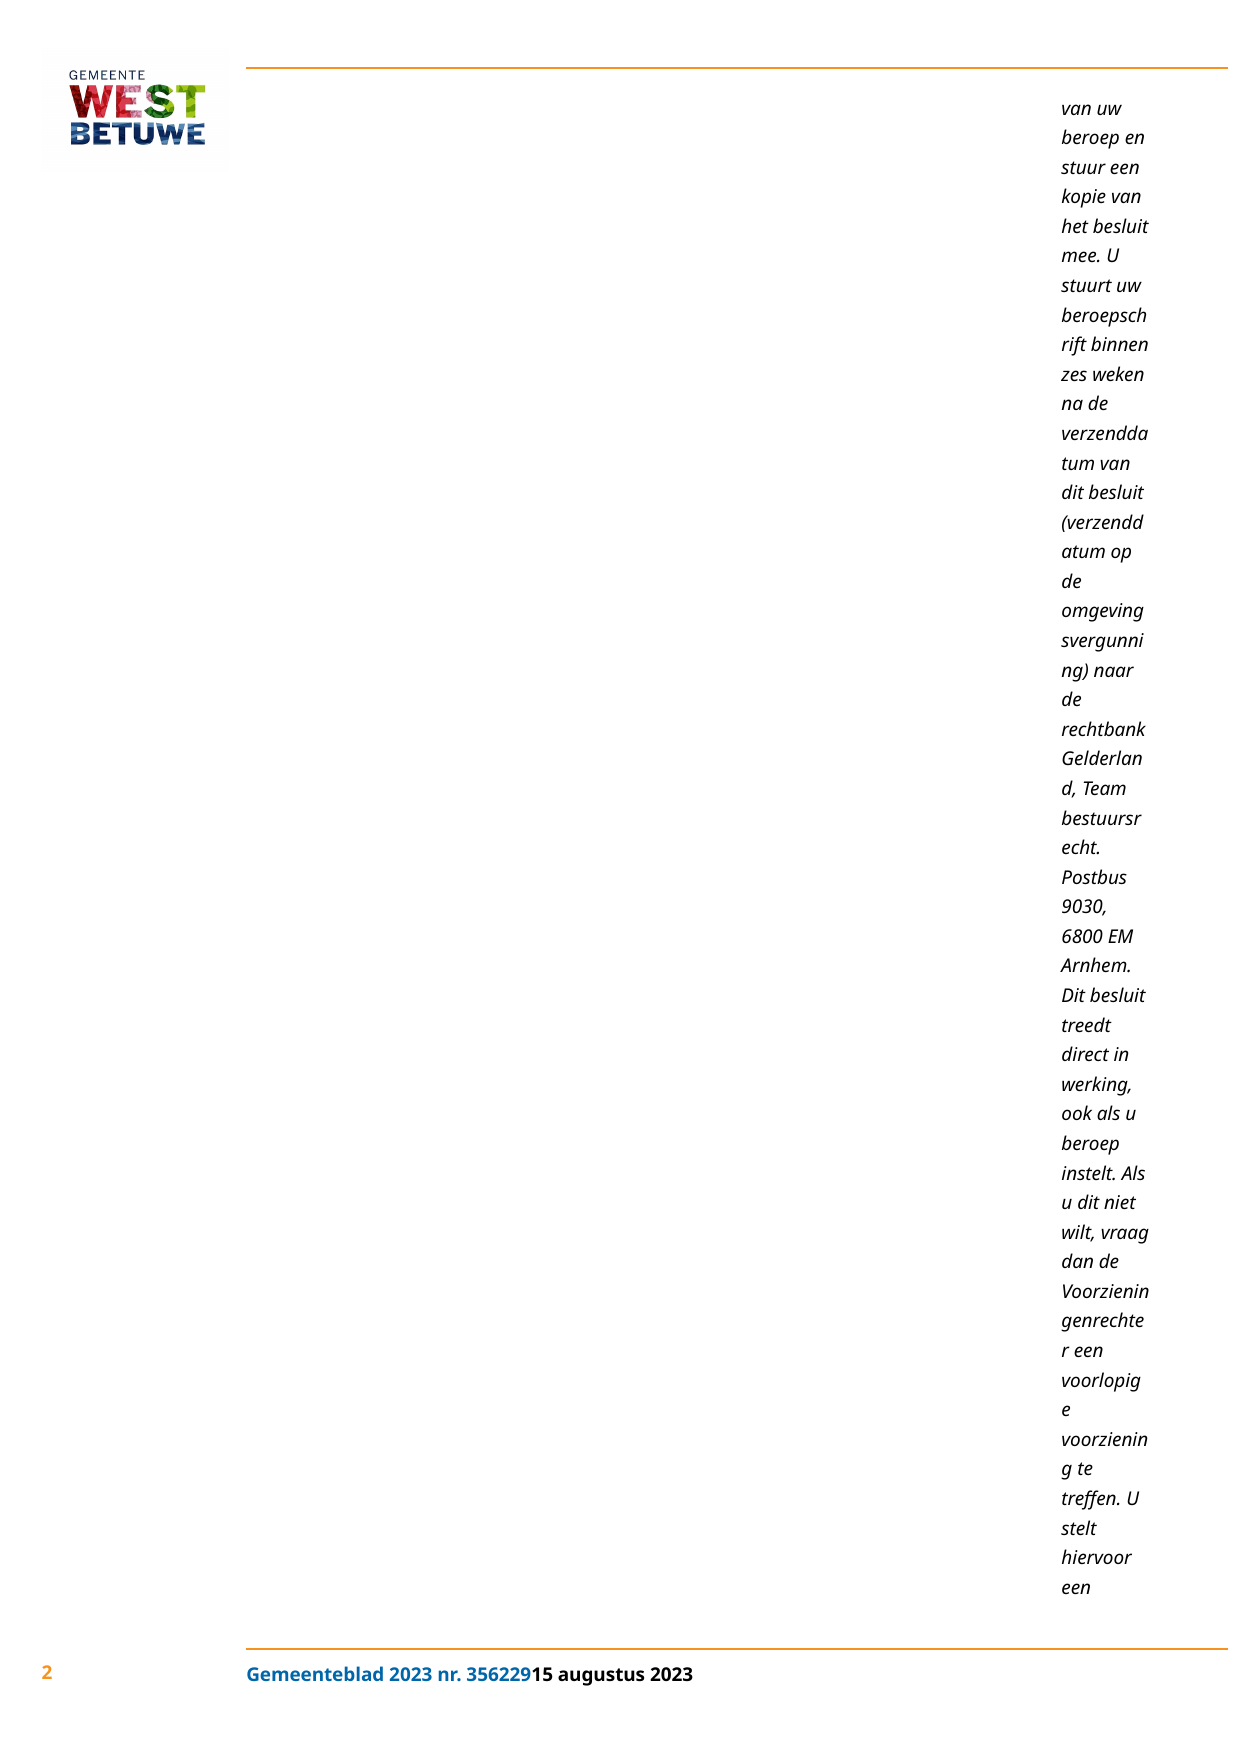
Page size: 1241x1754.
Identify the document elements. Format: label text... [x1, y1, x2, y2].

table_cell [609, 95, 700, 1600]
table_cell [700, 95, 790, 1600]
table_cell [248, 95, 338, 1600]
table_cell [519, 95, 609, 1600]
table_cell [971, 95, 1061, 1600]
table_cell [790, 95, 881, 1600]
table_cell [429, 95, 519, 1600]
table_cell [338, 95, 429, 1600]
table_cell [881, 95, 971, 1600]
table_cell van uw beroep en stuur een kopie van het besluit mee. U stuurt uw beroepschrift binnen zes weken na de verzenddatum van dit besluit (verzenddatum op de omgevingsvergunning) naar de rechtbank Gelderland, Team bestuursrecht. Postbus 9030, 6800 EM Arnhem. Dit besluit treedt direct in werking, ook als u beroep instelt. Als u dit niet wilt, vraag dan de Voorzieningenrechter een voorlopige voorziening te treffen. U stelt hiervoor een [1061, 95, 1152, 1600]
picture [41, 47, 231, 172]
